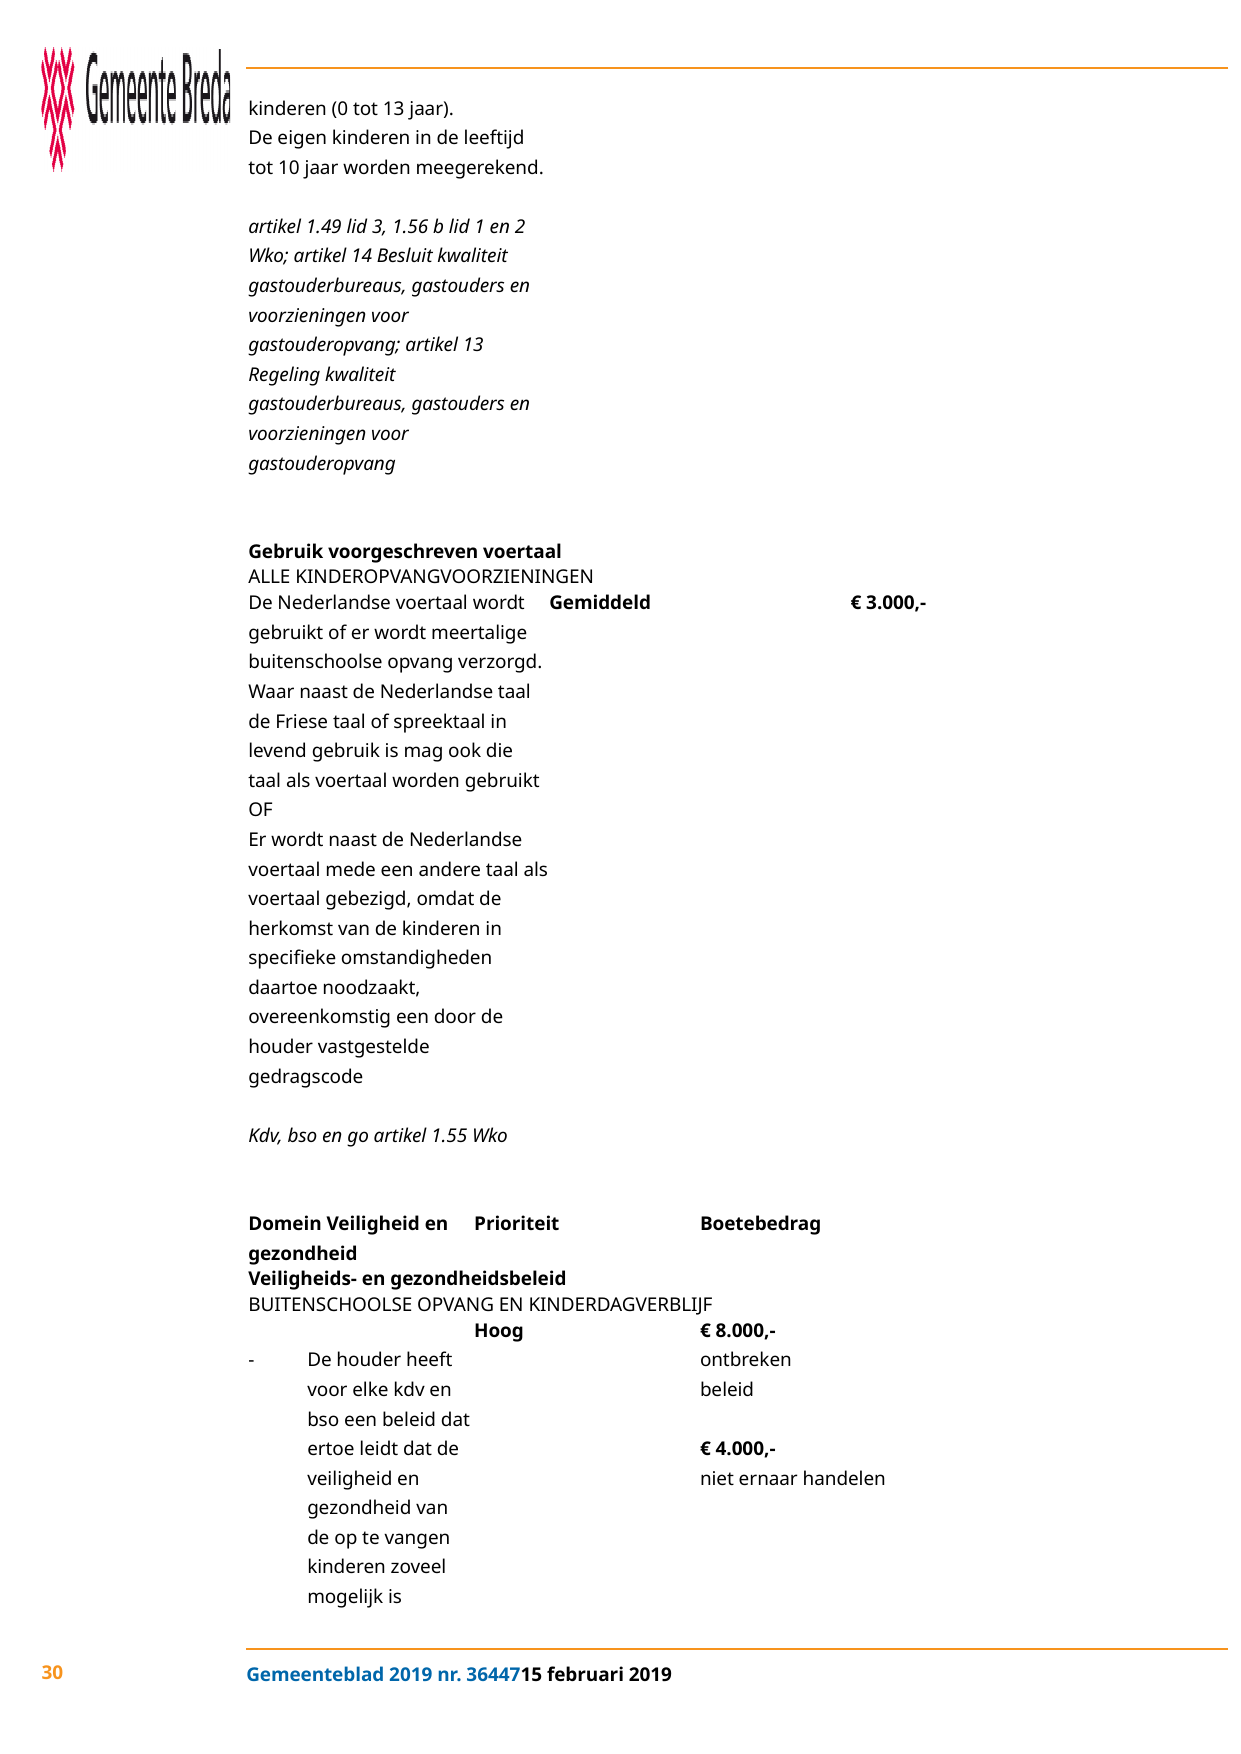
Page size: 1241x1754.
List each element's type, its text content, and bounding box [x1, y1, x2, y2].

table_cell € 3.000,- [850, 590, 1152, 1177]
table_cell [549, 95, 850, 505]
table_cell De Nederlandse voertaal wordt gebruikt of er wordt meertalige buitenschoolse opvang verzorgd. Waar naast de Nederlandse taal de Friese taal of spreektaal in levend gebruik is mag ook die taal als voertaal worden gebruikt OF Er wordt naast de Nederlandse voertaal mede een andere taal als voertaal gebezigd, omdat de herkomst van de kinderen in specifieke omstandigheden daartoe noodzaakt, overeenkomstig een door de houder vastgestelde gedragscode Kdv, bso en go artikel 1.55 Wko [248, 590, 549, 1177]
table_cell BUITENSCHOOLSE OPVANG EN KINDERDAGVERBLIJF [248, 1291, 926, 1317]
table_cell Veiligheids- en gezondheidsbeleid [248, 1266, 926, 1291]
table_header Domein Veiligheid en gezondheid [248, 1210, 474, 1266]
table_cell kinderen (0 tot 13 jaar). De eigen kinderen in de leeftijd tot 10 jaar worden meegerekend. artikel 1.49 lid 3, 1.56 b lid 1 en 2 Wko; artikel 14 Besluit kwaliteit gastouderbureaus, gastouders en voorzieningen voor gastouderopvang; artikel 13 Regeling kwaliteit gastouderbureaus, gastouders en voorzieningen voor gastouderopvang [248, 95, 549, 505]
table_header Prioriteit [474, 1210, 700, 1266]
table_header Boetebedrag [700, 1210, 926, 1266]
picture [41, 47, 231, 172]
table_cell Hoog [474, 1317, 700, 1609]
table_cell [850, 95, 1152, 505]
table_cell De houder heeft voor elke kdv en bso een beleid dat ertoe leidt dat de veiligheid en gezondheid van de op te vangen kinderen zoveel mogelijk is [248, 1317, 474, 1609]
table_cell € 8.000,- ontbreken beleid € 4.000,- niet ernaar handelen [700, 1317, 926, 1609]
table_cell ALLE KINDEROPVANGVOORZIENINGEN [248, 564, 1152, 589]
table_header Gebruik voorgeschreven voertaal [248, 538, 1152, 564]
table_cell Gemiddeld [549, 590, 850, 1177]
